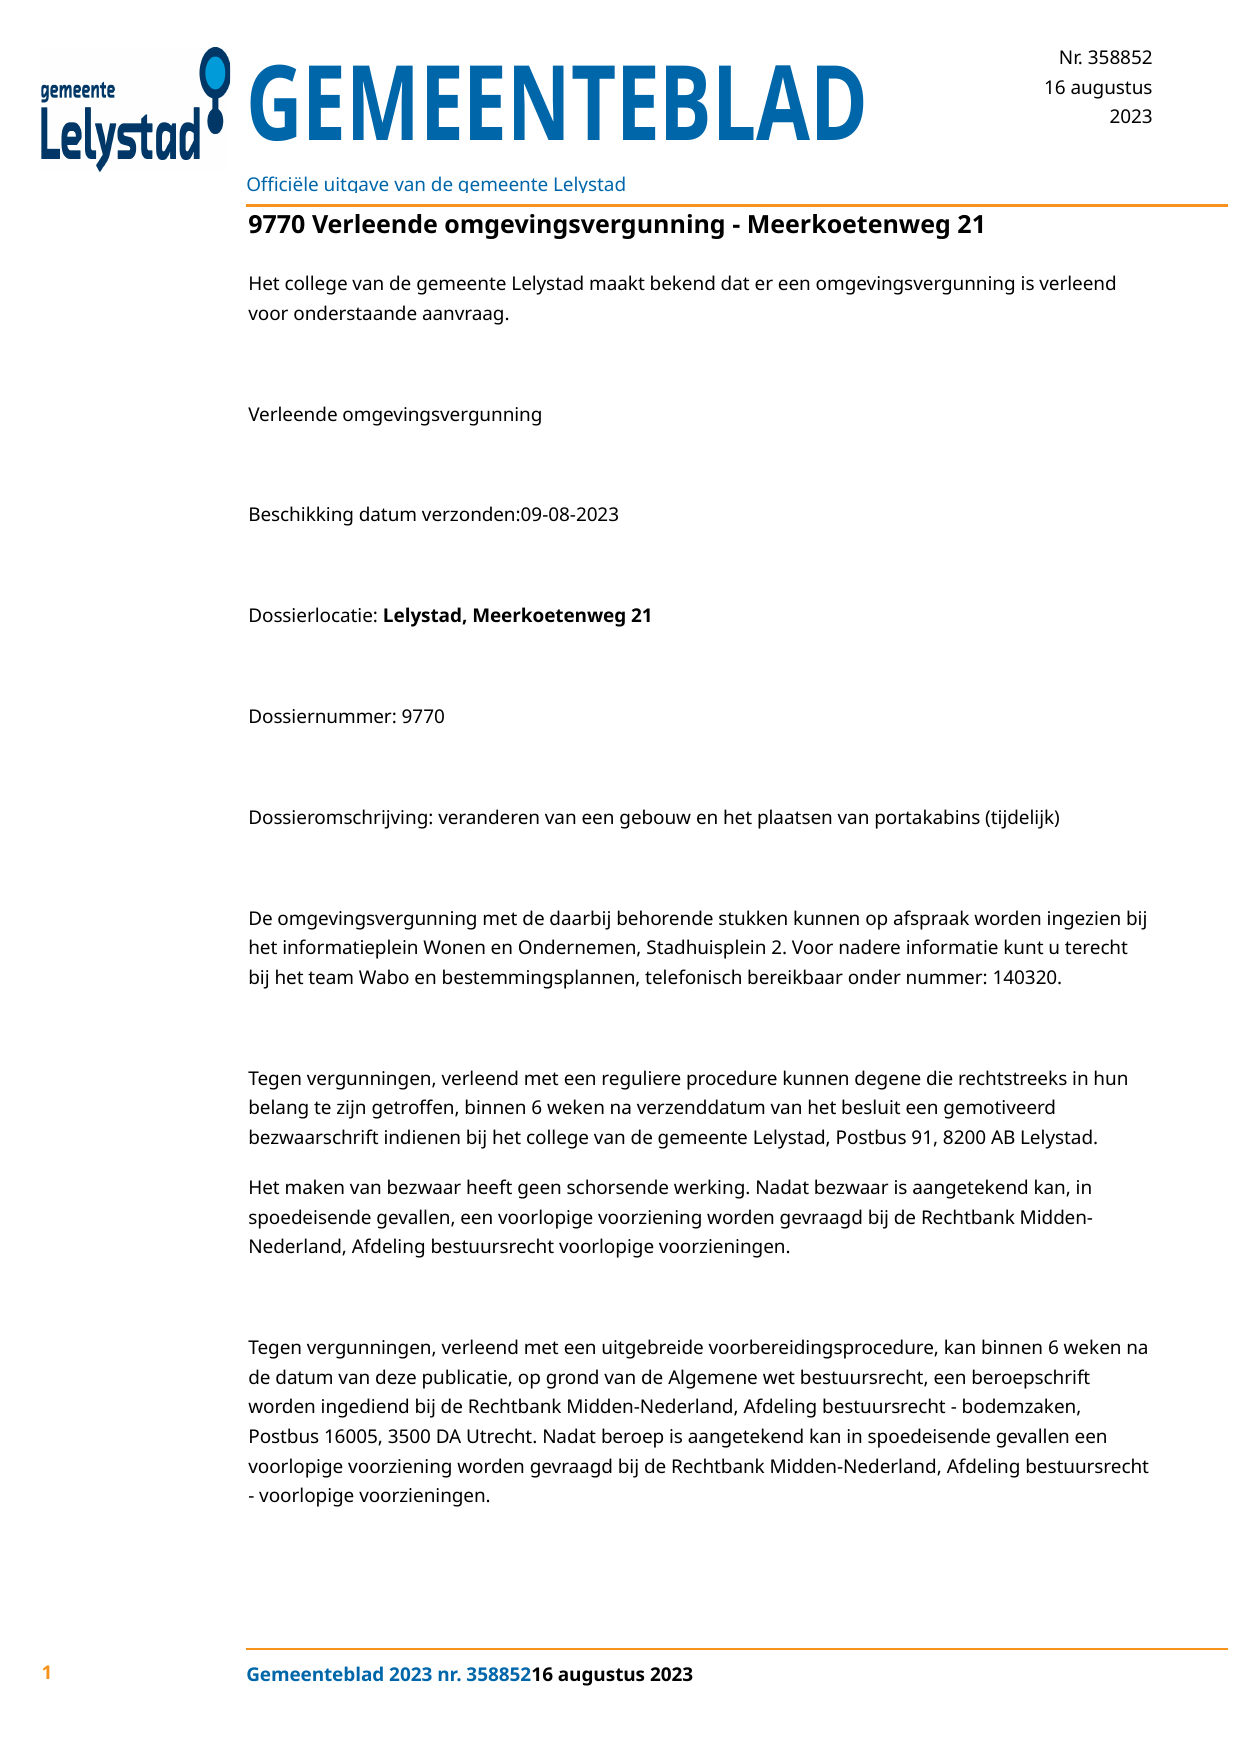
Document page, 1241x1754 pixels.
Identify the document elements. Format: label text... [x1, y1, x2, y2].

text Dossieromschrijving: veranderen van een gebouw en het plaatsen van portakabins (tijdelijk) [248, 804, 1152, 830]
text Dossierlocatie: Lelystad, Meerkoetenweg 21 [248, 602, 1152, 628]
text Het college van de gemeente Lelystad maakt bekend dat er een omgevingsvergunning is verleend voor onderstaande aanvraag. [248, 270, 1152, 326]
text Tegen vergunningen, verleend met een reguliere procedure kunnen degene die rechtstreeks in hun belang te zijn getroffen, binnen 6 weken na verzenddatum van het besluit een gemotiveerd bezwaarschrift indienen bij het college van de gemeente Lelystad, Postbus 91, 8200 AB Lelystad. [248, 1065, 1152, 1150]
picture [41, 47, 231, 172]
text Tegen vergunningen, verleend met een uitgebreide voorbereidingsprocedure, kan binnen 6 weken na de datum van deze publicatie, op grond van de Algemene wet bestuursrecht, een beroepschrift worden ingediend bij de Rechtbank Midden-Nederland, Afdeling bestuursrecht - bodemzaken, Postbus 16005, 3500 DA Utrecht. Nadat beroep is aangetekend kan in spoedeisende gevallen een voorlopige voorziening worden gevraagd bij de Rechtbank Midden-Nederland, Afdeling bestuursrecht - voorlopige voorzieningen. [248, 1334, 1152, 1508]
text Verleende omgevingsvergunning [248, 401, 1152, 426]
text 9770 Verleende omgevingsvergunning - Meerkoetenweg 21 [248, 207, 1152, 241]
text Beschikking datum verzonden:09-08-2023 [248, 502, 1152, 527]
text Het maken van bezwaar heeft geen schorsende werking. Nadat bezwaar is aangetekend kan, in spoedeisende gevallen, een voorlopige voorziening worden gevraagd bij de Rechtbank Midden-Nederland, Afdeling bestuursrecht voorlopige voorzieningen. [248, 1174, 1152, 1259]
text De omgevingsvergunning met de daarbij behorende stukken kunnen op afspraak worden ingezien bij het informatieplein Wonen en Ondernemen, Stadhuisplein 2. Voor nadere informatie kunt u terecht bij het team Wabo en bestemmingsplannen, telefonisch bereikbaar onder nummer: 140320. [248, 905, 1152, 990]
text Dossiernummer: 9770 [248, 703, 1152, 729]
